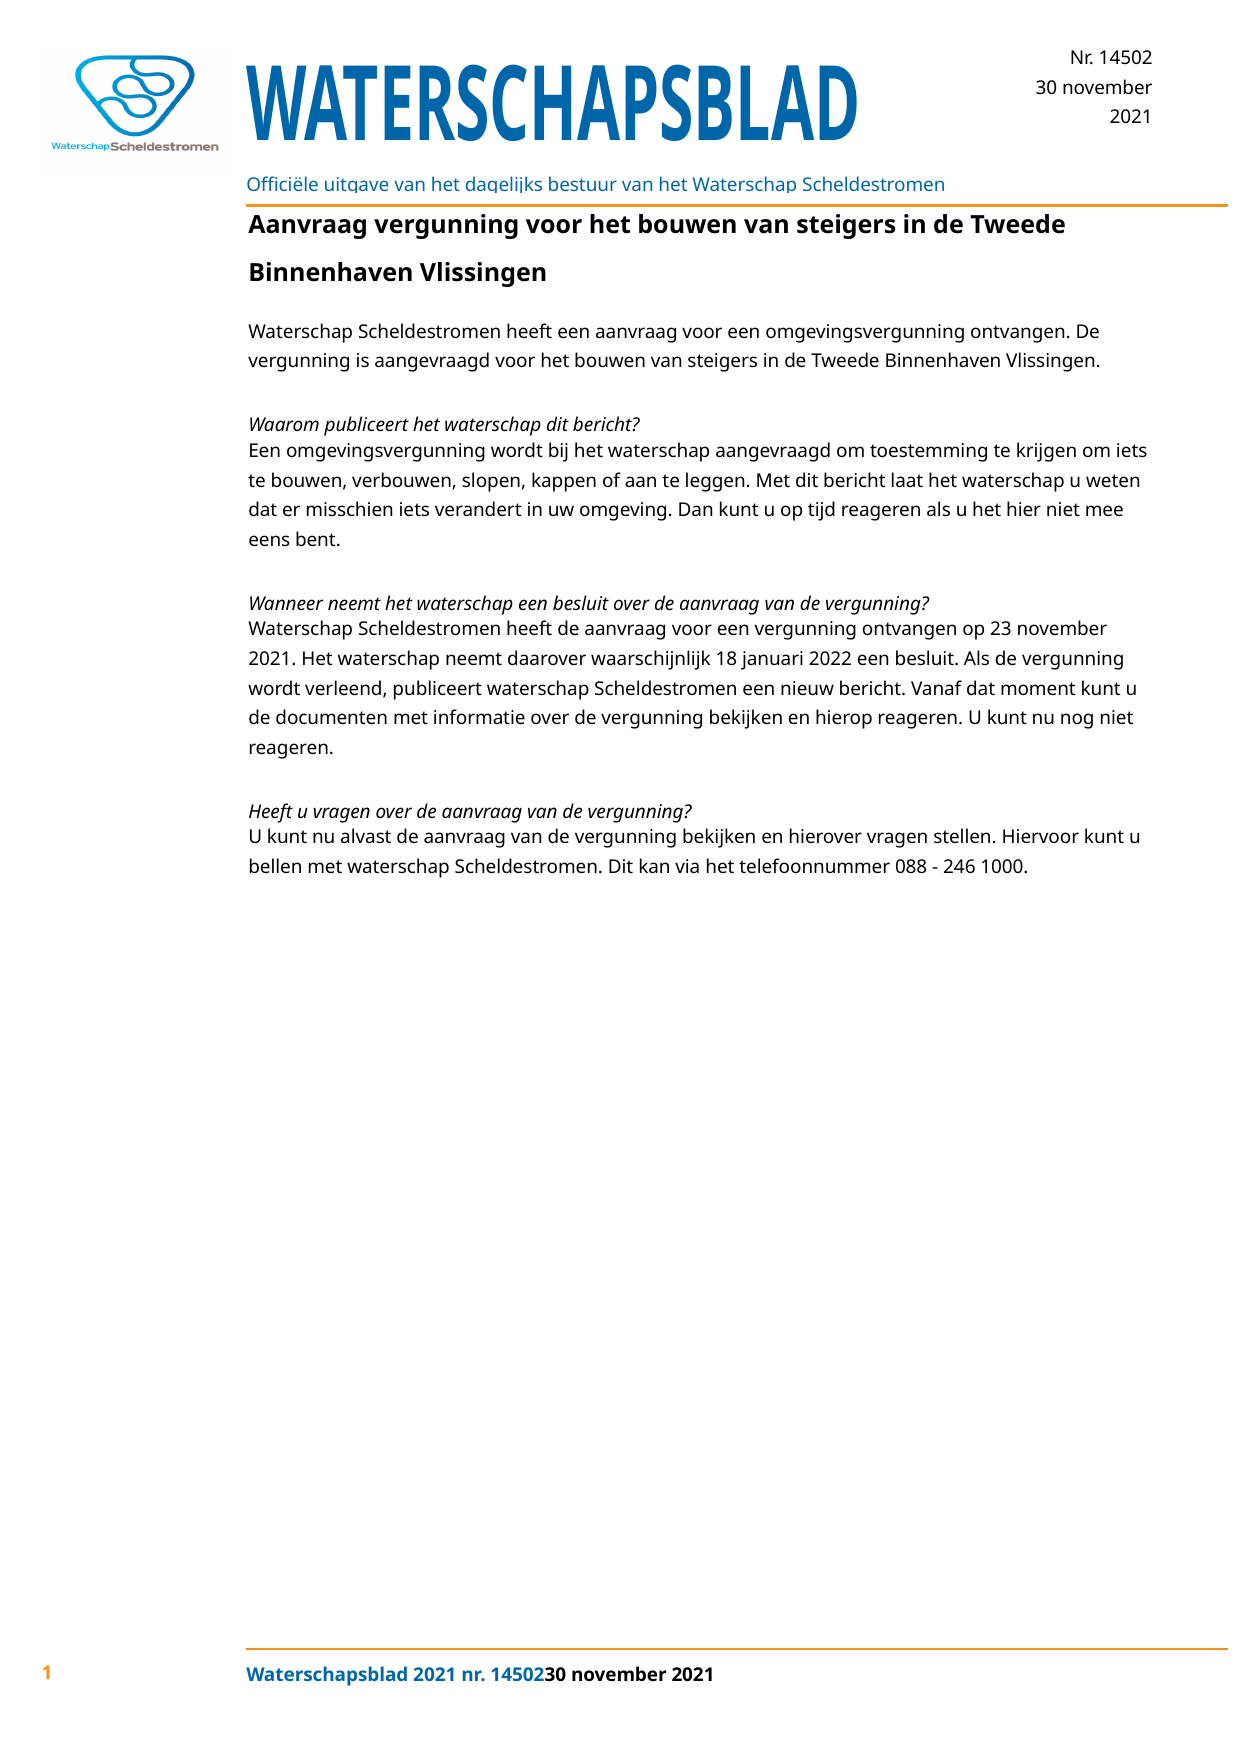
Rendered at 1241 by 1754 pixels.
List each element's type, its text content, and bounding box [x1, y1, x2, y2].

text U kunt nu alvast de aanvraag van de vergunning bekijken en hierover vragen stellen. Hiervoor kunt u bellen met waterschap Scheldestromen. Dit kan via het telefoonnummer 088 - 246 1000. [248, 824, 1152, 879]
text Aanvraag vergunning voor het bouwen van steigers in de Tweede Binnenhaven Vlissingen [248, 207, 1152, 288]
picture [41, 47, 231, 172]
text Waterschap Scheldestromen heeft een aanvraag voor een omgevingsvergunning ontvangen. De vergunning is aangevraagd voor het bouwen van steigers in de Tweede Binnenhaven Vlissingen. [248, 318, 1152, 373]
text Waarom publiceert het waterschap dit bericht? [248, 411, 1152, 437]
text Wanneer neemt het waterschap een besluit over de aanvraag van de vergunning? [248, 590, 1152, 616]
text Waterschap Scheldestromen heeft de aanvraag voor een vergunning ontvangen op 23 november 2021. Het waterschap neemt daarover waarschijnlijk 18 januari 2022 een besluit. Als de vergunning wordt verleend, publiceert waterschap Scheldestromen een nieuw bericht. Vanaf dat moment kunt u de documenten met informatie over de vergunning bekijken en hierop reageren. U kunt nu nog niet reageren. [248, 616, 1152, 760]
text Heeft u vragen over de aanvraag van de vergunning? [248, 798, 1152, 824]
text Een omgevingsvergunning wordt bij het waterschap aangevraagd om toestemming te krijgen om iets te bouwen, verbouwen, slopen, kappen of aan te leggen. Met dit bericht laat het waterschap u weten dat er misschien iets verandert in uw omgeving. Dan kunt u op tijd reageren als u het hier niet mee eens bent. [248, 437, 1152, 552]
